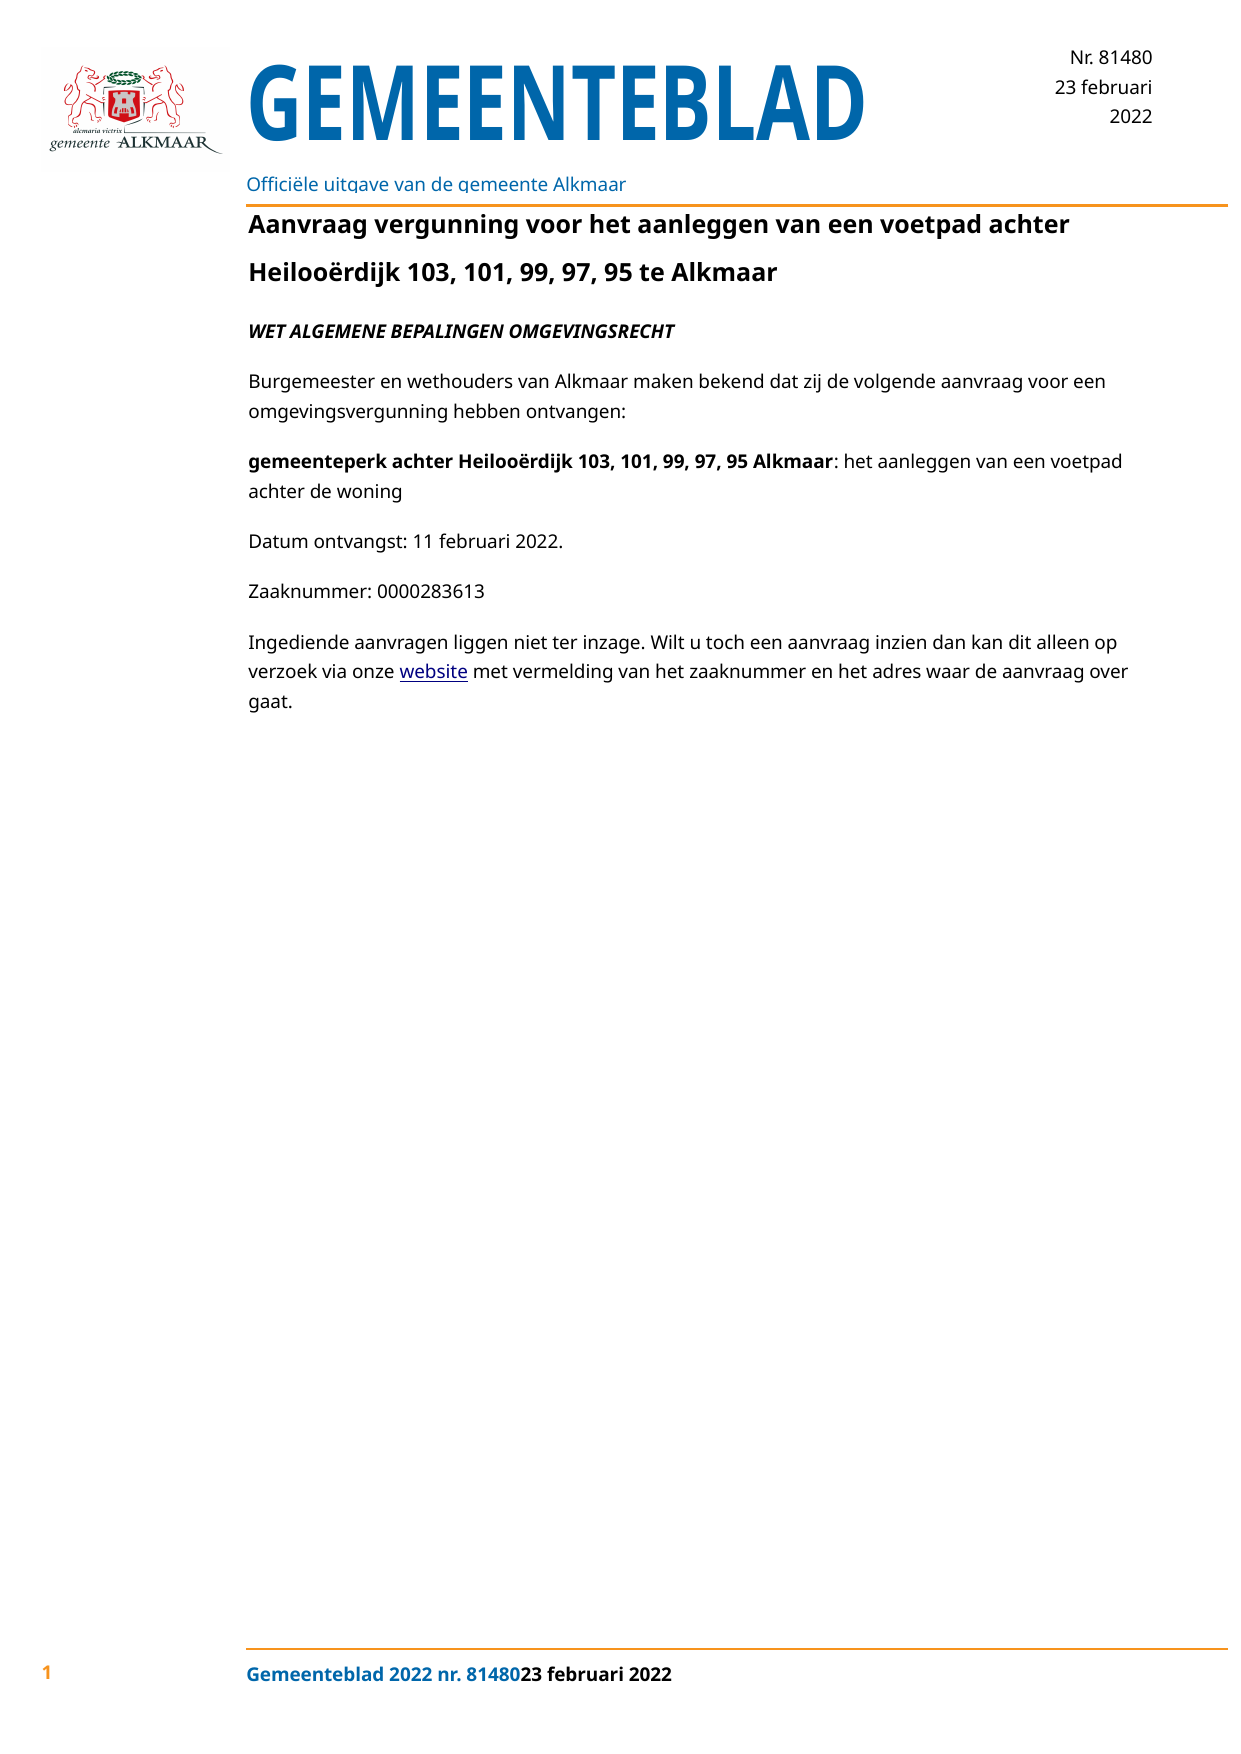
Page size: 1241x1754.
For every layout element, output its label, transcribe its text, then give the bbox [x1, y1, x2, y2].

text Aanvraag vergunning voor het aanleggen van een voetpad achter Heilooërdijk 103, 101, 99, 97, 95 te Alkmaar [248, 207, 1152, 288]
picture [41, 47, 231, 172]
text WET ALGEMENE BEPALINGEN OMGEVINGSRECHT [248, 318, 1152, 344]
text Burgemeester en wethouders van Alkmaar maken bekend dat zij de volgende aanvraag voor een omgevingsvergunning hebben ontvangen: [248, 368, 1152, 424]
text Datum ontvangst: 11 februari 2022. [248, 528, 1152, 554]
text Zaaknummer: 0000283613 [248, 579, 1152, 604]
text Ingediende aanvragen liggen niet ter inzage. Wilt u toch een aanvraag inzien dan kan dit alleen op verzoek via onze website met vermelding van het zaaknummer en het adres waar de aanvraag over gaat. [248, 629, 1152, 714]
text gemeenteperk achter Heilooërdijk 103, 101, 99, 97, 95 Alkmaar: het aanleggen van een voetpad achter de woning [248, 448, 1152, 504]
